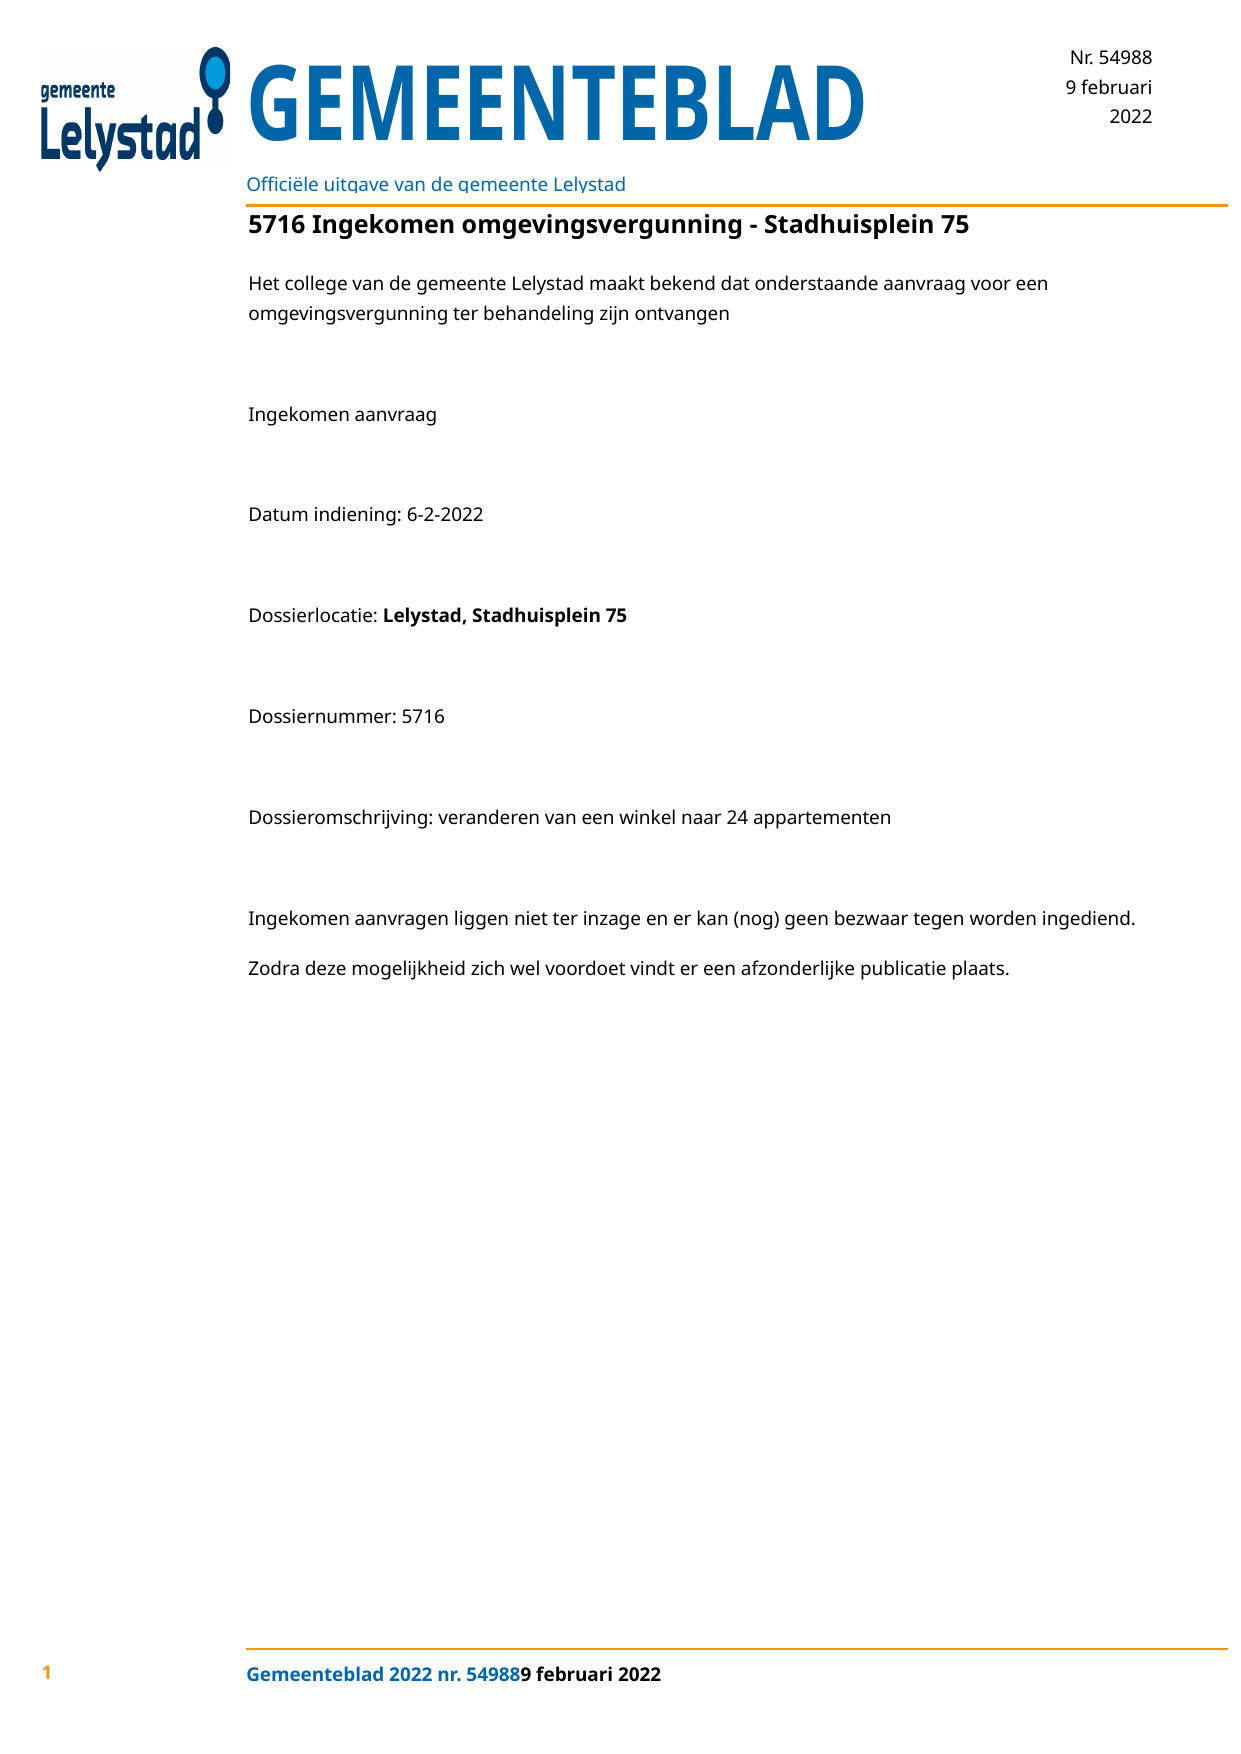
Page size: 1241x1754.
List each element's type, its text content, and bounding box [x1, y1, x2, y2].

text Dossierlocatie: Lelystad, Stadhuisplein 75 [248, 602, 1152, 628]
text Dossiernummer: 5716 [248, 703, 1152, 729]
text Zodra deze mogelijkheid zich wel voordoet vindt er een afzonderlijke publicatie plaats. [248, 955, 1152, 981]
text Ingekomen aanvragen liggen niet ter inzage en er kan (nog) geen bezwaar tegen worden ingediend. [248, 905, 1152, 931]
text Ingekomen aanvraag [248, 401, 1152, 426]
text Dossieromschrijving: veranderen van een winkel naar 24 appartementen [248, 804, 1152, 830]
text Het college van de gemeente Lelystad maakt bekend dat onderstaande aanvraag voor een omgevingsvergunning ter behandeling zijn ontvangen [248, 270, 1152, 326]
picture [41, 47, 231, 172]
text 5716 Ingekomen omgevingsvergunning - Stadhuisplein 75 [248, 207, 1152, 241]
text Datum indiening: 6-2-2022 [248, 502, 1152, 527]
